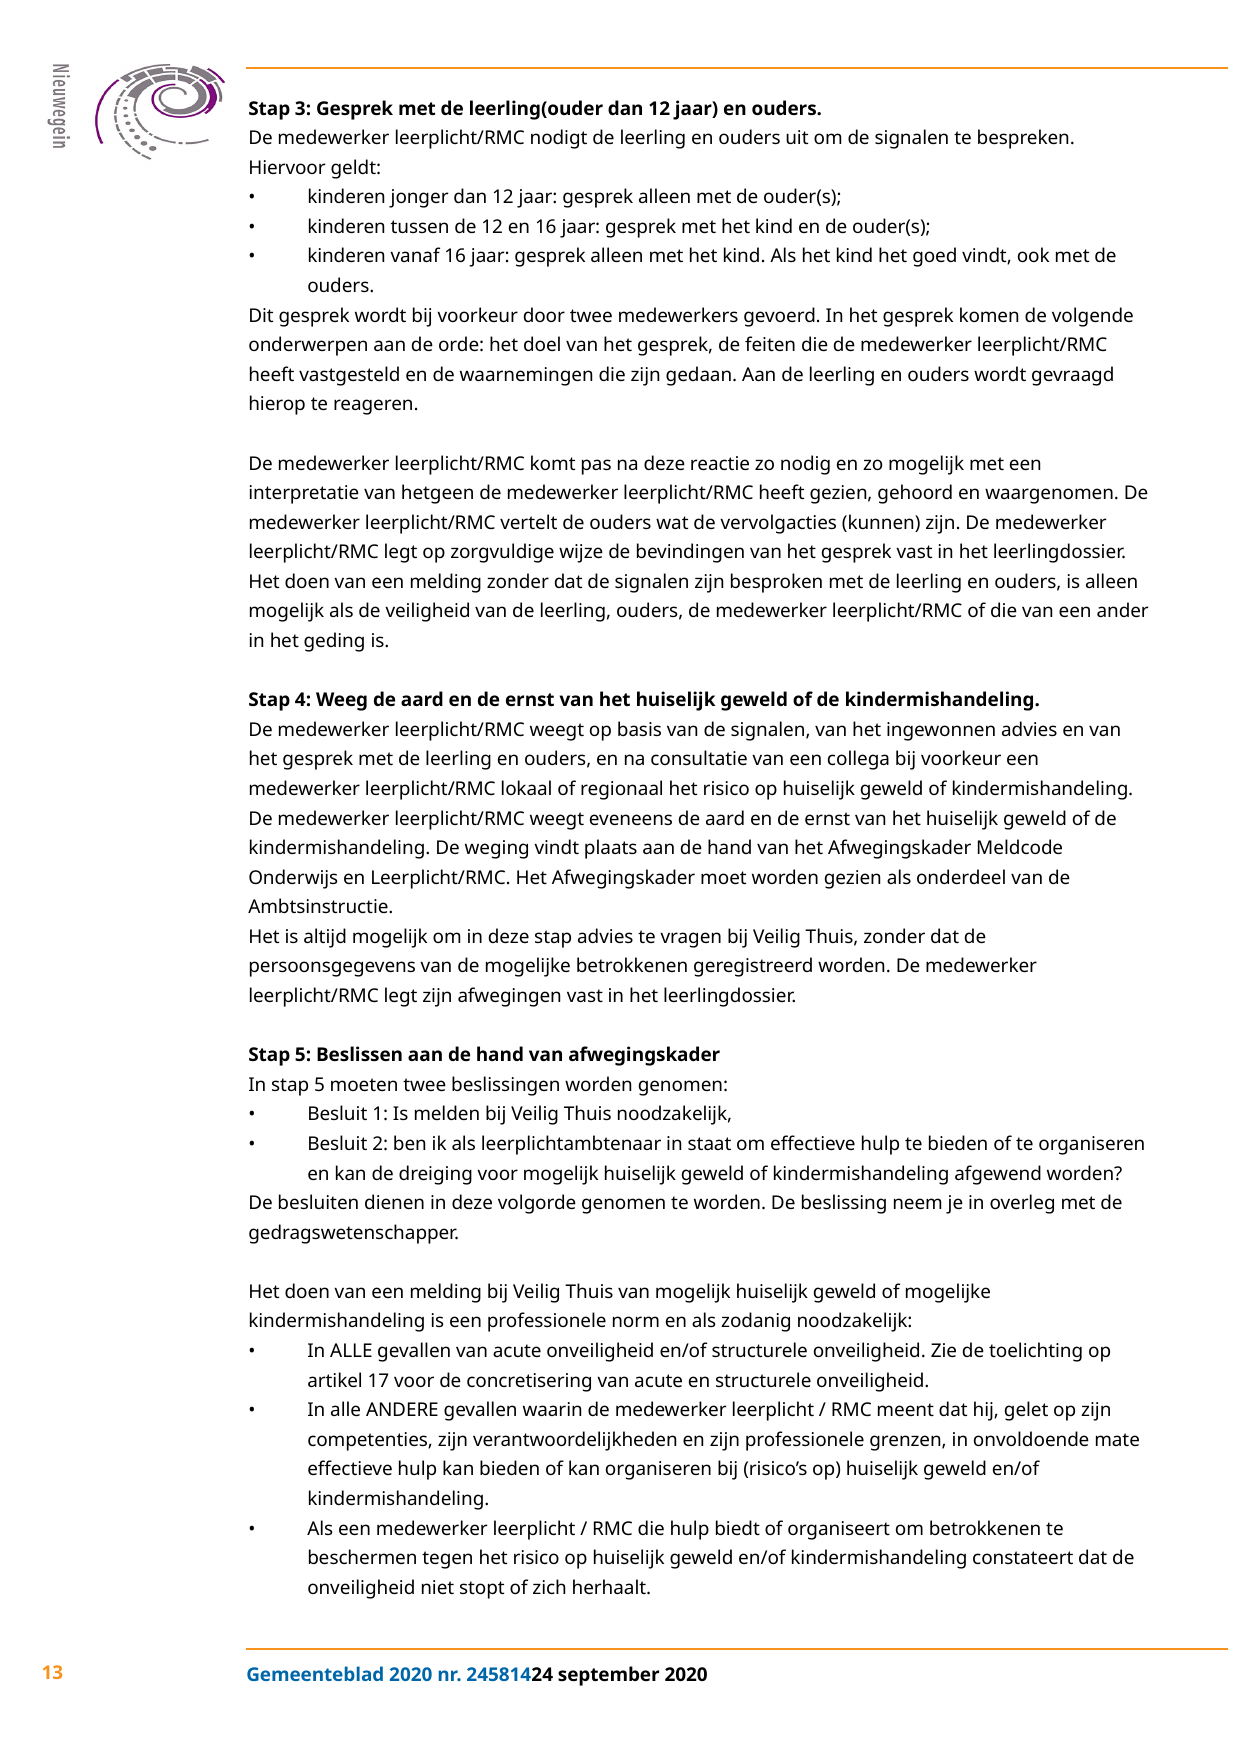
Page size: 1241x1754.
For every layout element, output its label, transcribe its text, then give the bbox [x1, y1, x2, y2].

text In stap 5 moeten twee beslissingen worden genomen: [248, 1071, 1152, 1097]
picture [41, 47, 231, 172]
text De medewerker leerplicht/RMC komt pas na deze reactie zo nodig en zo mogelijk met een interpretatie van hetgeen de medewerker leerplicht/RMC heeft gezien, gehoord en waargenomen. De medewerker leerplicht/RMC vertelt de ouders wat de vervolgacties (kunnen) zijn. De medewerker leerplicht/RMC legt op zorgvuldige wijze de bevindingen van het gesprek vast in het leerlingdossier. Het doen van een melding zonder dat de signalen zijn besproken met de leerling en ouders, is alleen mogelijk als de veiligheid van de leerling, ouders, de medewerker leerplicht/RMC of die van een ander in het geding is. [248, 450, 1152, 653]
text De besluiten dienen in deze volgorde genomen te worden. De beslissing neem je in overleg met de gedragswetenschapper. [248, 1189, 1152, 1245]
text Het doen van een melding bij Veilig Thuis van mogelijk huiselijk geweld of mogelijke kindermishandeling is een professionele norm en als zodanig noodzakelijk: [248, 1278, 1152, 1333]
text Stap 4: Weeg de aard en de ernst van het huiselijk geweld of de kindermishandeling. [248, 686, 1152, 712]
text Stap 3: Gesprek met de leerling(ouder dan 12 jaar) en ouders. [248, 95, 1152, 121]
list Besluit 1: Is melden bij Veilig Thuis noodzakelijk, [248, 1101, 1152, 1126]
list Als een medewerker leerplicht / RMC die hulp biedt of organiseert om betrokkenen te beschermen tegen het risico op huiselijk geweld en/of kindermishandeling constateert dat de onveiligheid niet stopt of zich herhaalt. [248, 1515, 1152, 1600]
list kinderen jonger dan 12 jaar: gesprek alleen met de ouder(s); [248, 183, 1152, 209]
text Dit gesprek wordt bij voorkeur door twee medewerkers gevoerd. In het gesprek komen de volgende onderwerpen aan de orde: het doel van het gesprek, de feiten die de medewerker leerplicht/RMC heeft vastgesteld en de waarnemingen die zijn gedaan. Aan de leerling en ouders wordt gevraagd hierop te reageren. [248, 302, 1152, 416]
list kinderen vanaf 16 jaar: gesprek alleen met het kind. Als het kind het goed vindt, ook met de ouders. [248, 243, 1152, 298]
text De medewerker leerplicht/RMC nodigt de leerling en ouders uit om de signalen te bespreken. [248, 124, 1152, 150]
list kinderen tussen de 12 en 16 jaar: gesprek met het kind en de ouder(s); [248, 213, 1152, 239]
text Het is altijd mogelijk om in deze stap advies te vragen bij Veilig Thuis, zonder dat de persoonsgegevens van de mogelijke betrokkenen geregistreerd worden. De medewerker leerplicht/RMC legt zijn afwegingen vast in het leerlingdossier. [248, 923, 1152, 1008]
list In ALLE gevallen van acute onveiligheid en/of structurele onveiligheid. Zie de toelichting op artikel 17 voor de concretisering van acute en structurele onveiligheid. [248, 1337, 1152, 1393]
list Besluit 2: ben ik als leerplichtambtenaar in staat om effectieve hulp te bieden of te organiseren en kan de dreiging voor mogelijk huiselijk geweld of kindermishandeling afgewend worden? [248, 1130, 1152, 1186]
text Hiervoor geldt: [248, 154, 1152, 180]
list In alle ANDERE gevallen waarin de medewerker leerplicht / RMC meent dat hij, gelet op zijn competenties, zijn verantwoordelijkheden en zijn professionele grenzen, in onvoldoende mate effectieve hulp kan bieden of kan organiseren bij (risico’s op) huiselijk geweld en/of kindermishandeling. [248, 1396, 1152, 1511]
text Stap 5: Beslissen aan de hand van afwegingskader [248, 1041, 1152, 1067]
text De medewerker leerplicht/RMC weegt op basis van de signalen, van het ingewonnen advies en van het gesprek met de leerling en ouders, en na consultatie van een collega bij voorkeur een medewerker leerplicht/RMC lokaal of regionaal het risico op huiselijk geweld of kindermishandeling. De medewerker leerplicht/RMC weegt eveneens de aard en de ernst van het huiselijk geweld of de kindermishandeling. De weging vindt plaats aan de hand van het Afwegingskader Meldcode Onderwijs en Leerplicht/RMC. Het Afwegingskader moet worden gezien als onderdeel van de Ambtsinstructie. [248, 716, 1152, 919]
